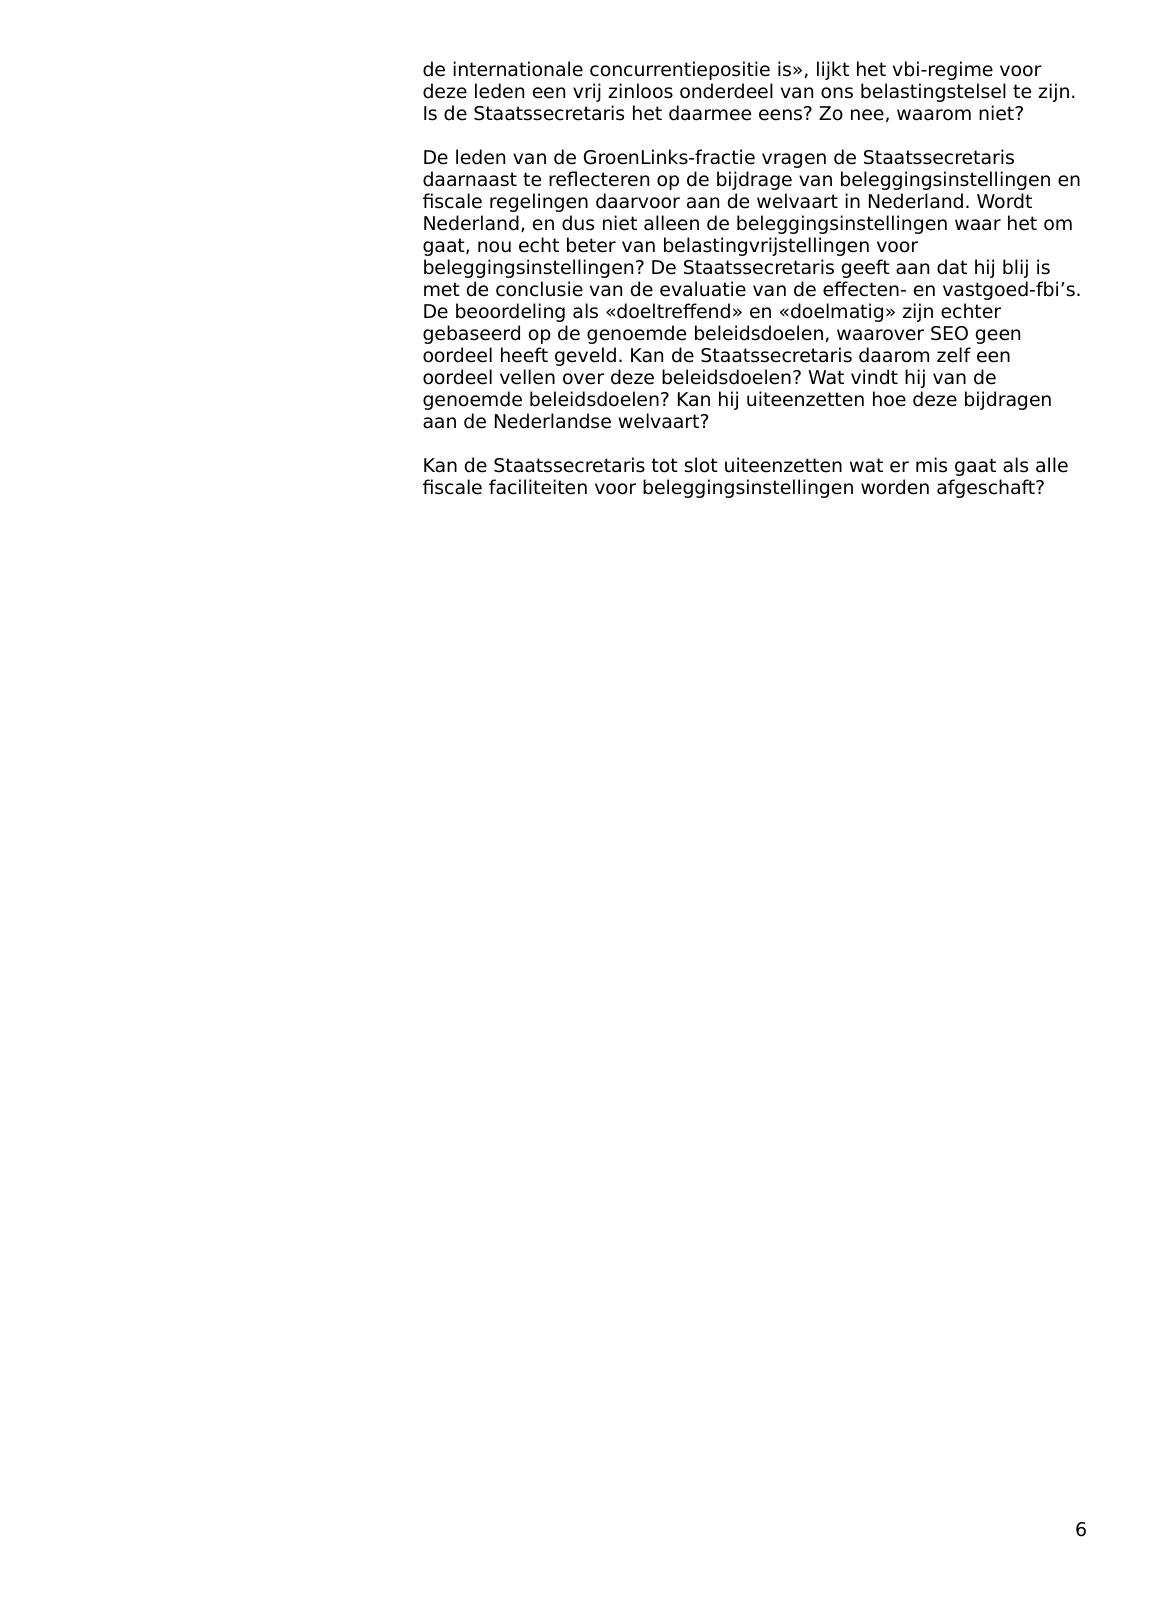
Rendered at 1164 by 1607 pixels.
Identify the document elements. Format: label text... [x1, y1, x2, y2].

text De leden van de GroenLinks-fractie vragen de Staatssecretaris daarnaast te reflecteren op de bijdrage van beleggingsinstellingen en fiscale regelingen daarvoor aan de welvaart in Nederland. Wordt Nederland, en dus niet alleen de beleggingsinstellingen waar het om gaat, nou echt beter van belastingvrijstellingen voor beleggingsinstellingen? De Staatssecretaris geeft aan dat hij blij is met de conclusie van de evaluatie van de effecten- en vastgoed-fbi’s. De beoordeling als «doeltreffend» en «doelmatig» zijn echter gebaseerd op de genoemde beleidsdoelen, waarover SEO geen oordeel heeft geveld. Kan de Staatssecretaris daarom zelf een oordeel vellen over deze beleidsdoelen? Wat vindt hij van de genoemde beleidsdoelen? Kan hij uiteenzetten hoe deze bijdragen aan de Nederlandse welvaart? [422, 147, 1087, 433]
text Kan de Staatssecretaris tot slot uiteenzetten wat er mis gaat als alle fiscale faciliteiten voor beleggingsinstellingen worden afgeschaft? [422, 455, 1087, 499]
text de internationale concurrentiepositie is», lijkt het vbi-regime voor deze leden een vrij zinloos onderdeel van ons belastingstelsel te zijn. Is de Staatssecretaris het daarmee eens? Zo nee, waarom niet? [422, 59, 1087, 125]
